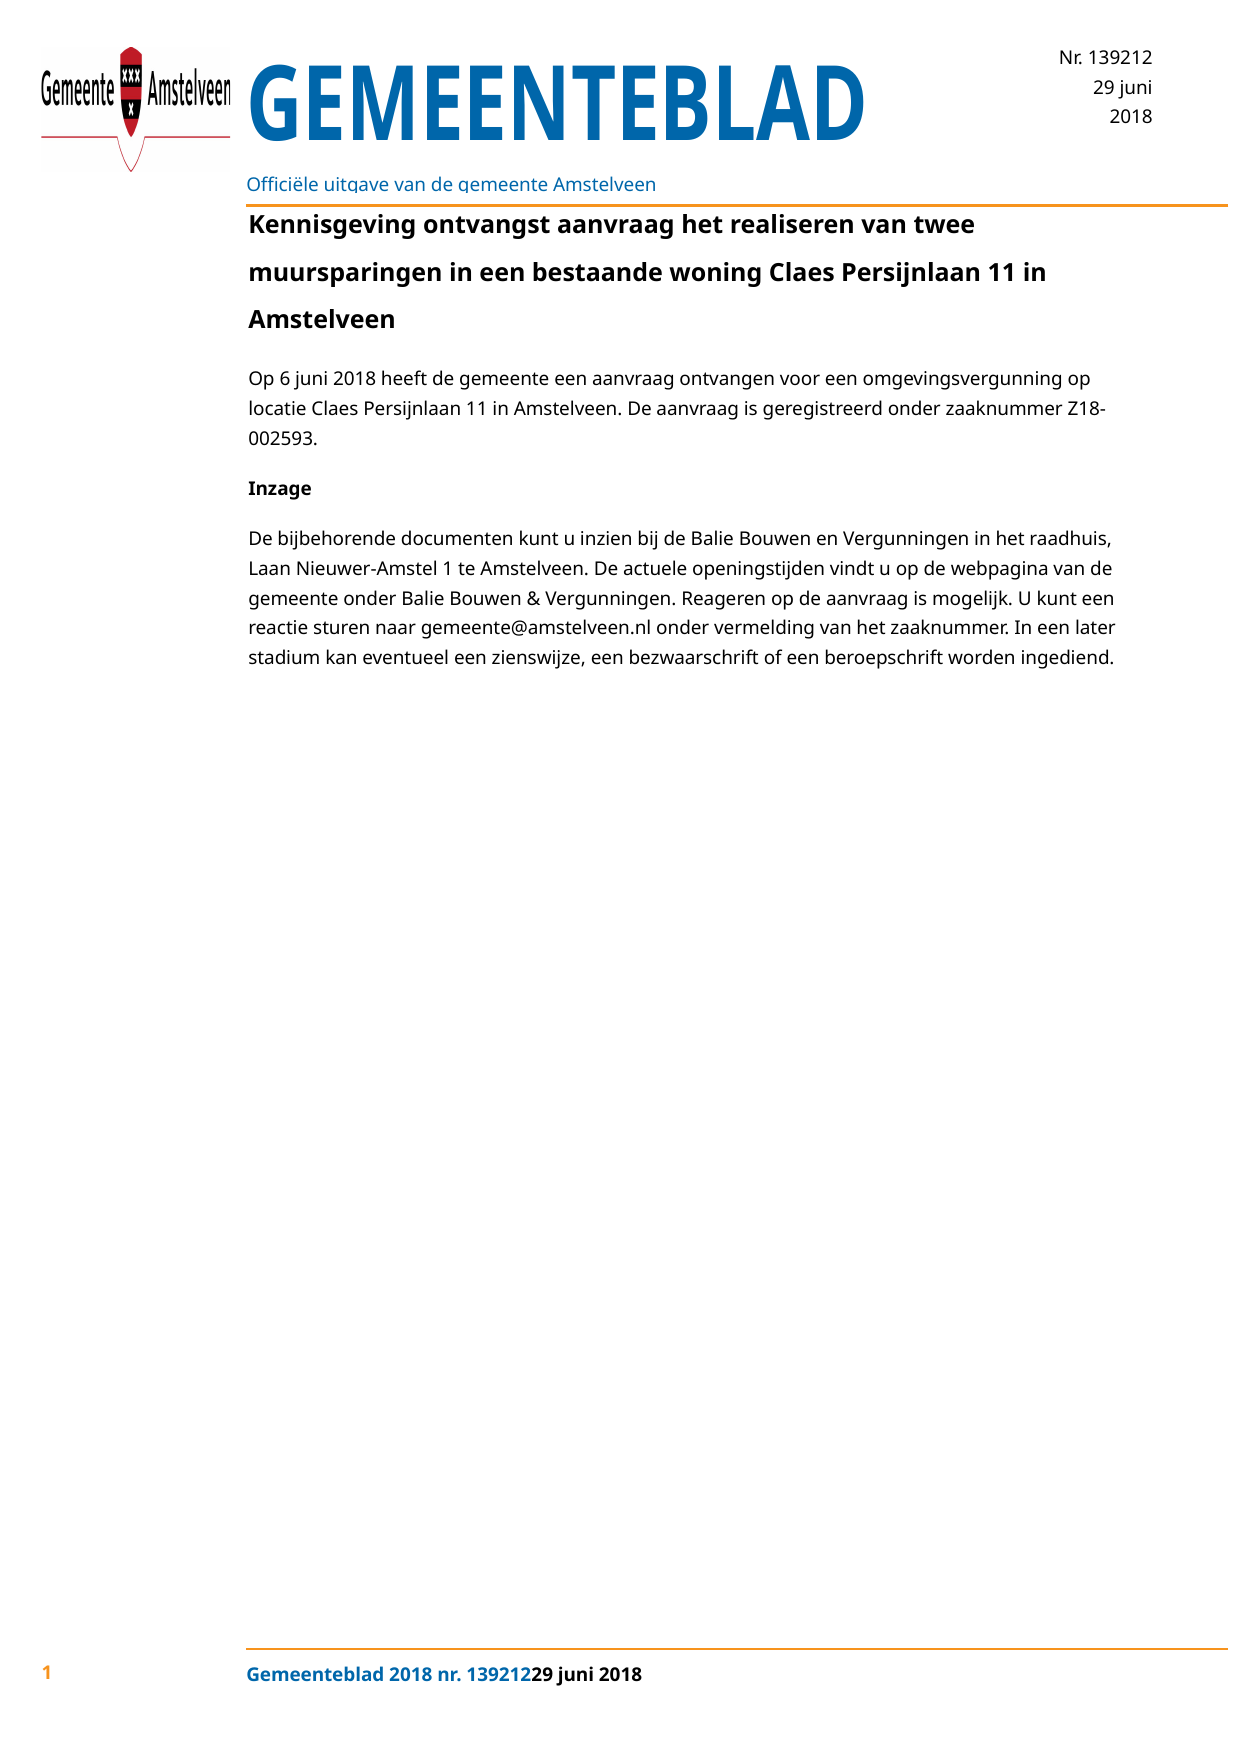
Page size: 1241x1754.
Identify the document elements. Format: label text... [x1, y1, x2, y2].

text Op 6 juni 2018 heeft de gemeente een aanvraag ontvangen voor een omgevingsvergunning op locatie Claes Persijnlaan 11 in Amstelveen. De aanvraag is geregistreerd onder zaaknummer Z18-002593. [248, 366, 1152, 450]
text Kennisgeving ontvangst aanvraag het realiseren van twee muursparingen in een bestaande woning Claes Persijnlaan 11 in Amstelveen [248, 207, 1152, 336]
text De bijbehorende documenten kunt u inzien bij de Balie Bouwen en Vergunningen in het raadhuis, Laan Nieuwer-Amstel 1 te Amstelveen. De actuele openingstijden vindt u op de webpagina van de gemeente onder Balie Bouwen & Vergunningen. Reageren op de aanvraag is mogelijk. U kunt een reactie sturen naar gemeente@amstelveen.nl onder vermelding van het zaaknummer. In een later stadium kan eventueel een zienswijze, een bezwaarschrift of een beroepschrift worden ingediend. [248, 526, 1152, 669]
picture [41, 47, 231, 172]
text Inzage [248, 475, 1152, 501]
